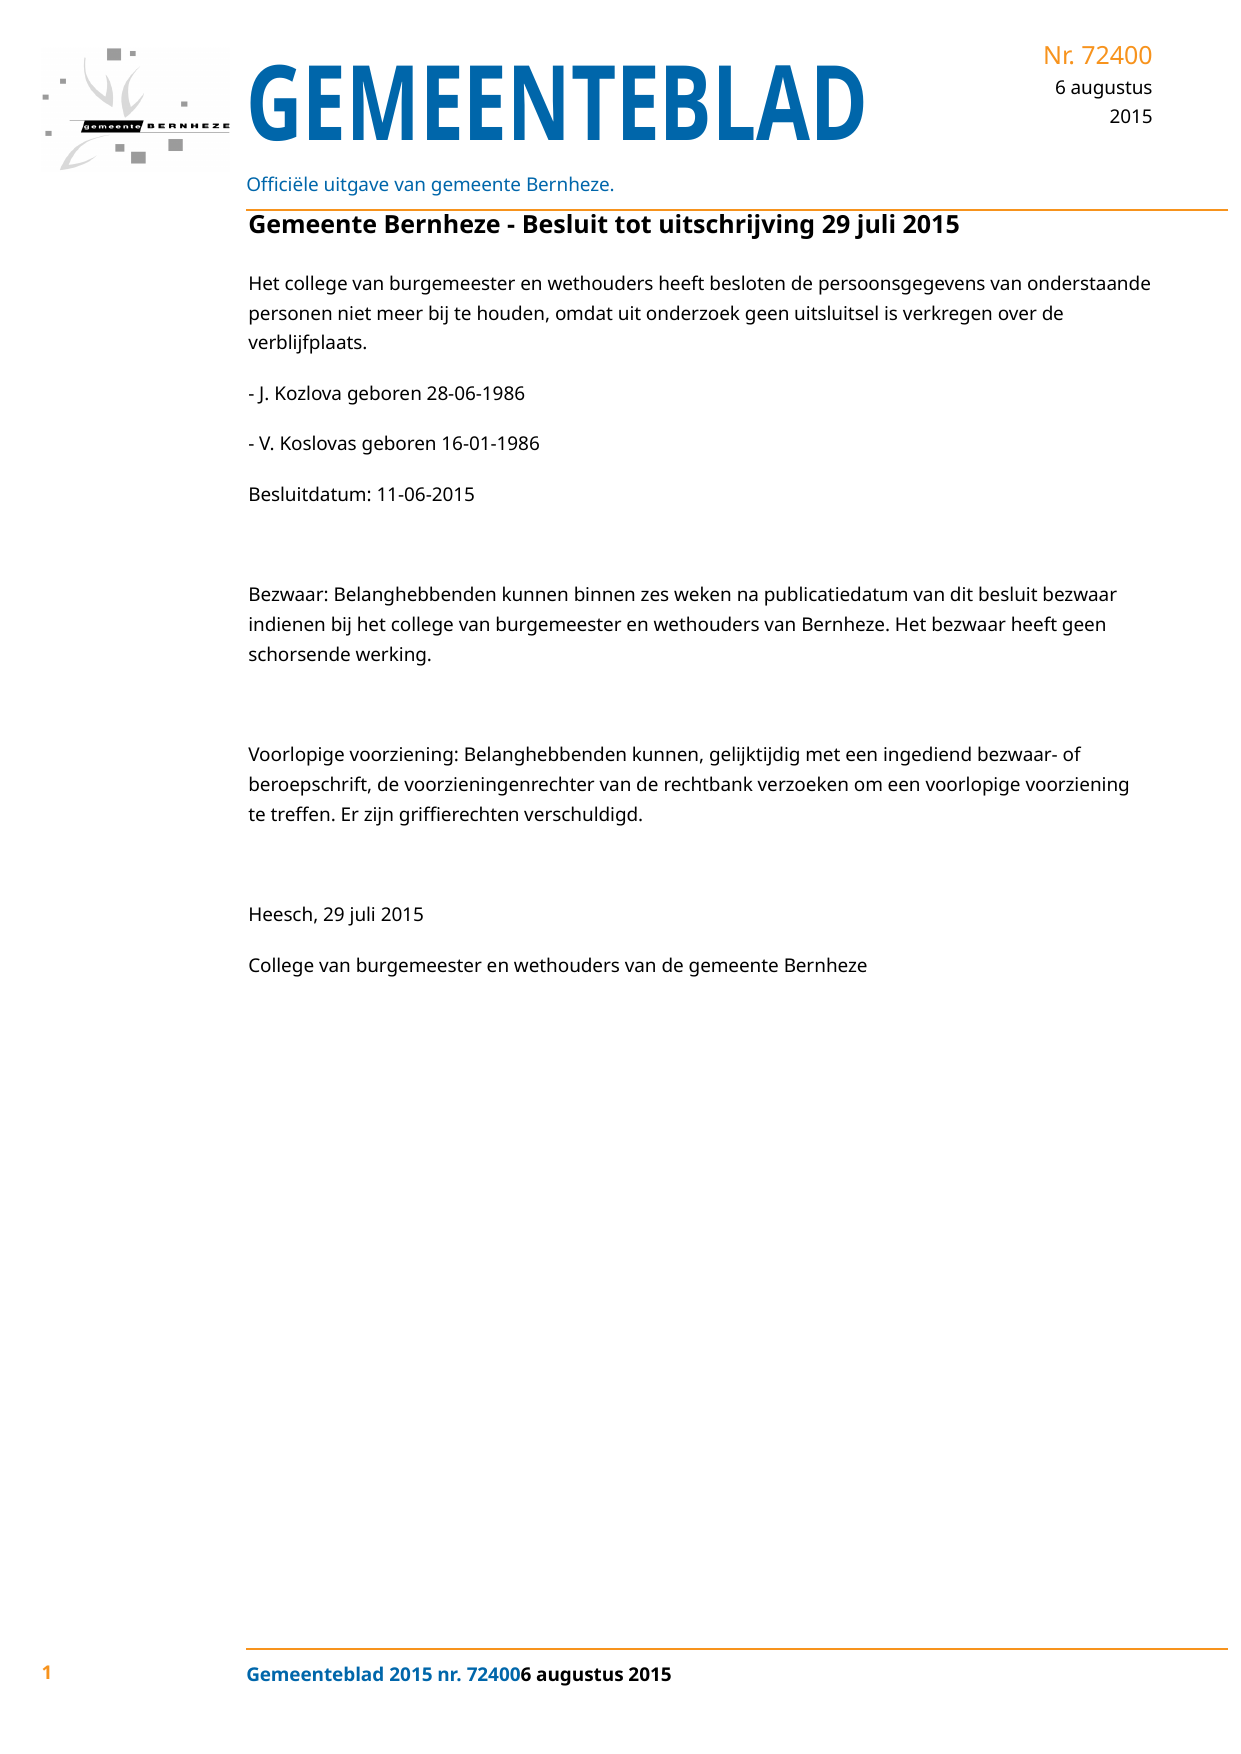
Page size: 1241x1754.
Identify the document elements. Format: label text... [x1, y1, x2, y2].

text - V. Koslovas geboren 16-01-1986 [248, 430, 1152, 456]
text Het college van burgemeester en wethouders heeft besloten de persoonsgegevens van onderstaande personen niet meer bij te houden, omdat uit onderzoek geen uitsluitsel is verkregen over de verblijfplaats. [248, 270, 1152, 355]
text Heesch, 29 juli 2015 [248, 902, 1152, 927]
text - J. Kozlova geboren 28-06-1986 [248, 380, 1152, 406]
text Voorlopige voorziening: Belanghebbenden kunnen, gelijktijdig met een ingediend bezwaar- of beroepschrift, de voorzieningenrechter van de rechtbank verzoeken om een voorlopige voorziening te treffen. Er zijn griffierechten verschuldigd. [248, 742, 1152, 826]
text Besluitdatum: 11-06-2015 [248, 481, 1152, 506]
text Gemeente Bernheze - Besluit tot uitschrijving 29 juli 2015 [248, 211, 1152, 241]
picture [41, 47, 231, 172]
text Bezwaar: Belanghebbenden kunnen binnen zes weken na publicatiedatum van dit besluit bezwaar indienen bij het college van burgemeester en wethouders van Bernheze. Het bezwaar heeft geen schorsende werking. [248, 582, 1152, 666]
text College van burgemeester en wethouders van de gemeente Bernheze [248, 952, 1152, 978]
